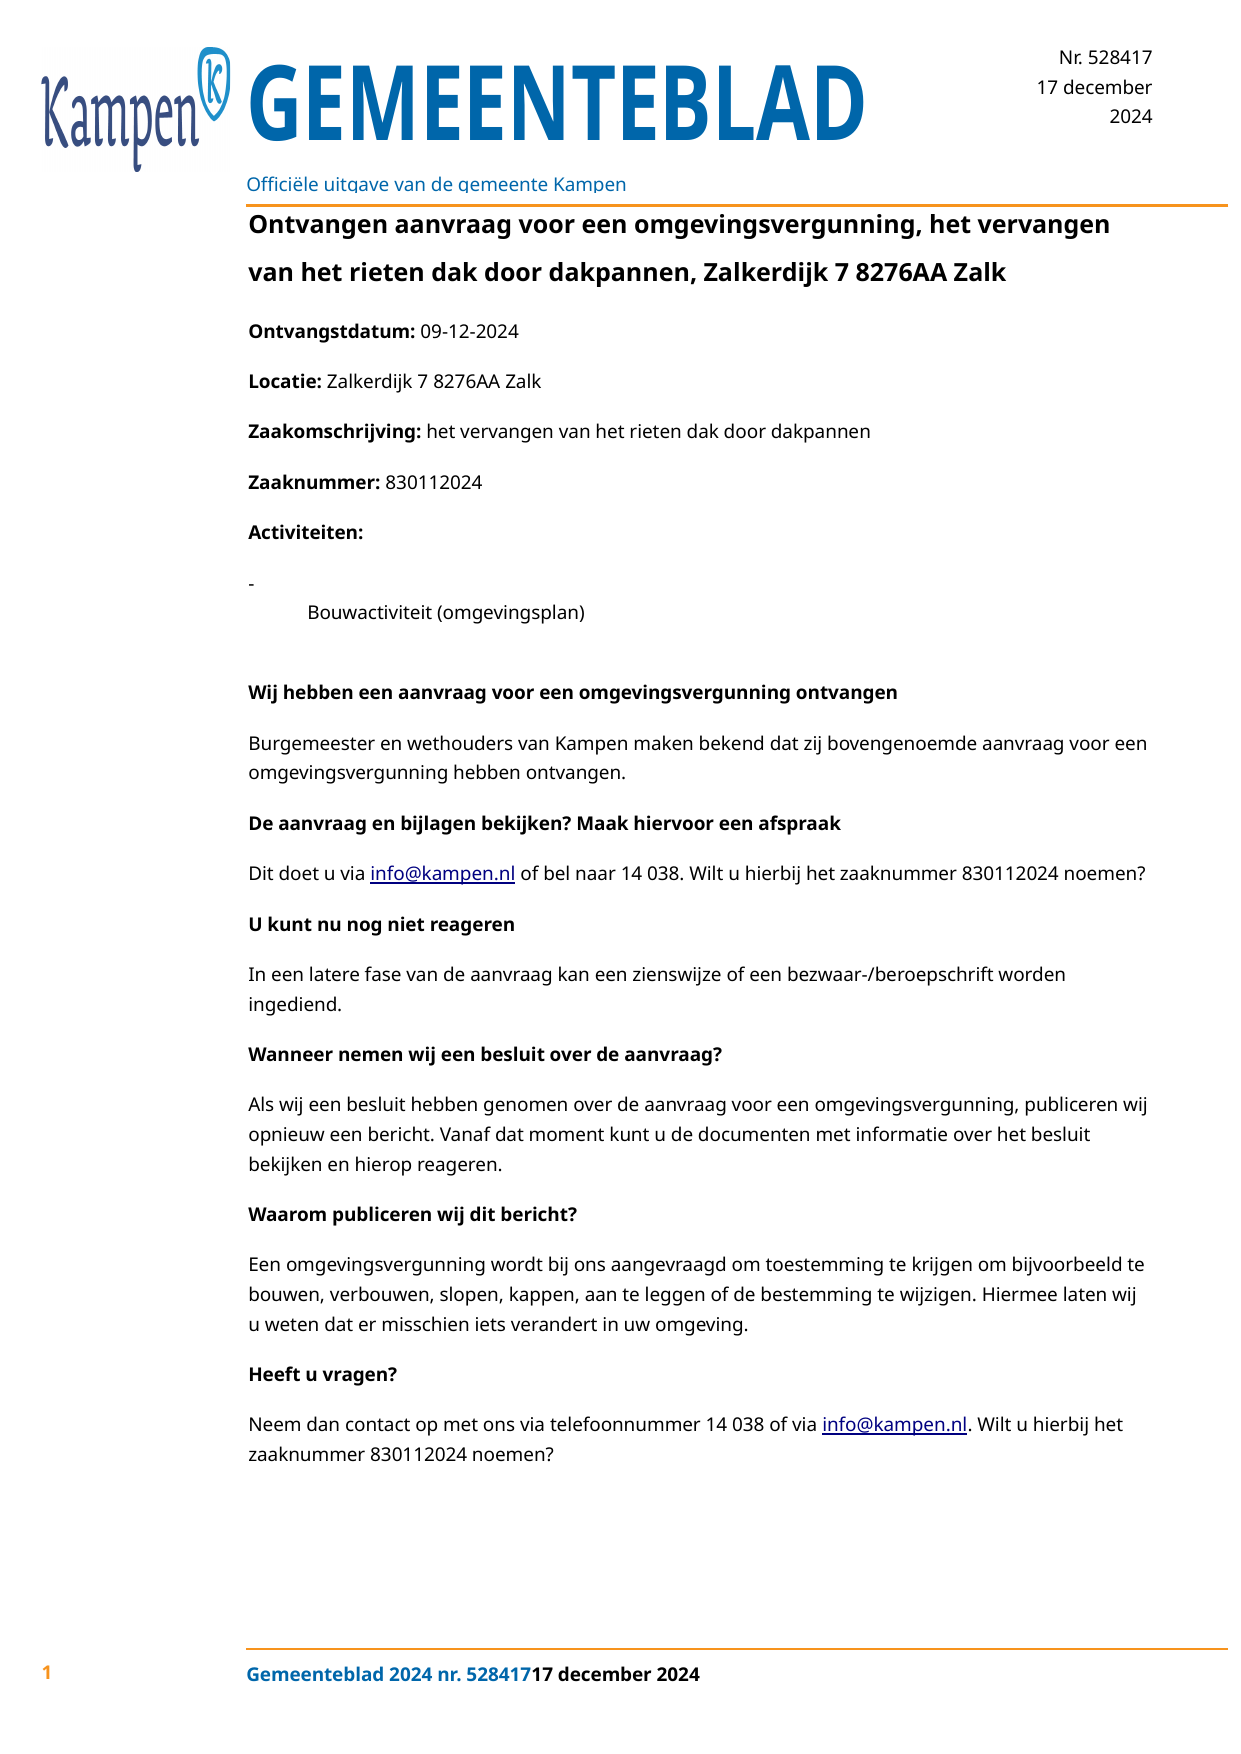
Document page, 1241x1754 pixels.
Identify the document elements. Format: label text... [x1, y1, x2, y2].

list Bouwactiviteit (omgevingsplan) [248, 599, 1152, 625]
text In een latere fase van de aanvraag kan een zienswijze of een bezwaar-/beroepschrift worden ingediend. [248, 961, 1152, 1017]
text Als wij een besluit hebben genomen over de aanvraag voor een omgevingsvergunning, publiceren wij opnieuw een bericht. Vanaf dat moment kunt u de documenten met informatie over het besluit bekijken en hierop reageren. [248, 1092, 1152, 1177]
text Zaakomschrijving: het vervangen van het rieten dak door dakpannen [248, 419, 1152, 444]
picture [41, 47, 231, 172]
text Wanneer nemen wij een besluit over de aanvraag? [248, 1041, 1152, 1067]
text Heeft u vragen? [248, 1361, 1152, 1387]
text Ontvangstdatum: 09-12-2024 [248, 318, 1152, 344]
text Dit doet u via info@kampen.nl of bel naar 14 038. Wilt u hierbij het zaaknummer 830112024 noemen? [248, 860, 1152, 886]
text U kunt nu nog niet reageren [248, 911, 1152, 937]
text Een omgevingsvergunning wordt bij ons aangevraagd om toestemming te krijgen om bijvoorbeeld te bouwen, verbouwen, slopen, kappen, aan te leggen of de bestemming te wijzigen. Hiermee laten wij u weten dat er misschien iets verandert in uw omgeving. [248, 1252, 1152, 1337]
text Activiteiten: [248, 519, 1152, 545]
text De aanvraag en bijlagen bekijken? Maak hiervoor een afspraak [248, 810, 1152, 836]
text Wij hebben een aanvraag voor een omgevingsvergunning ontvangen [248, 679, 1152, 705]
text Waarom publiceren wij dit bericht? [248, 1201, 1152, 1227]
text Zaaknummer: 830112024 [248, 469, 1152, 495]
text Locatie: Zalkerdijk 7 8276AA Zalk [248, 368, 1152, 394]
text Ontvangen aanvraag voor een omgevingsvergunning, het vervangen van het rieten dak door dakpannen, Zalkerdijk 7 8276AA Zalk [248, 207, 1152, 288]
text Burgemeester en wethouders van Kampen maken bekend dat zij bovengenoemde aanvraag voor een omgevingsvergunning hebben ontvangen. [248, 730, 1152, 785]
text Neem dan contact op met ons via telefoonnummer 14 038 of via info@kampen.nl. Wilt u hierbij het zaaknummer 830112024 noemen? [248, 1412, 1152, 1467]
